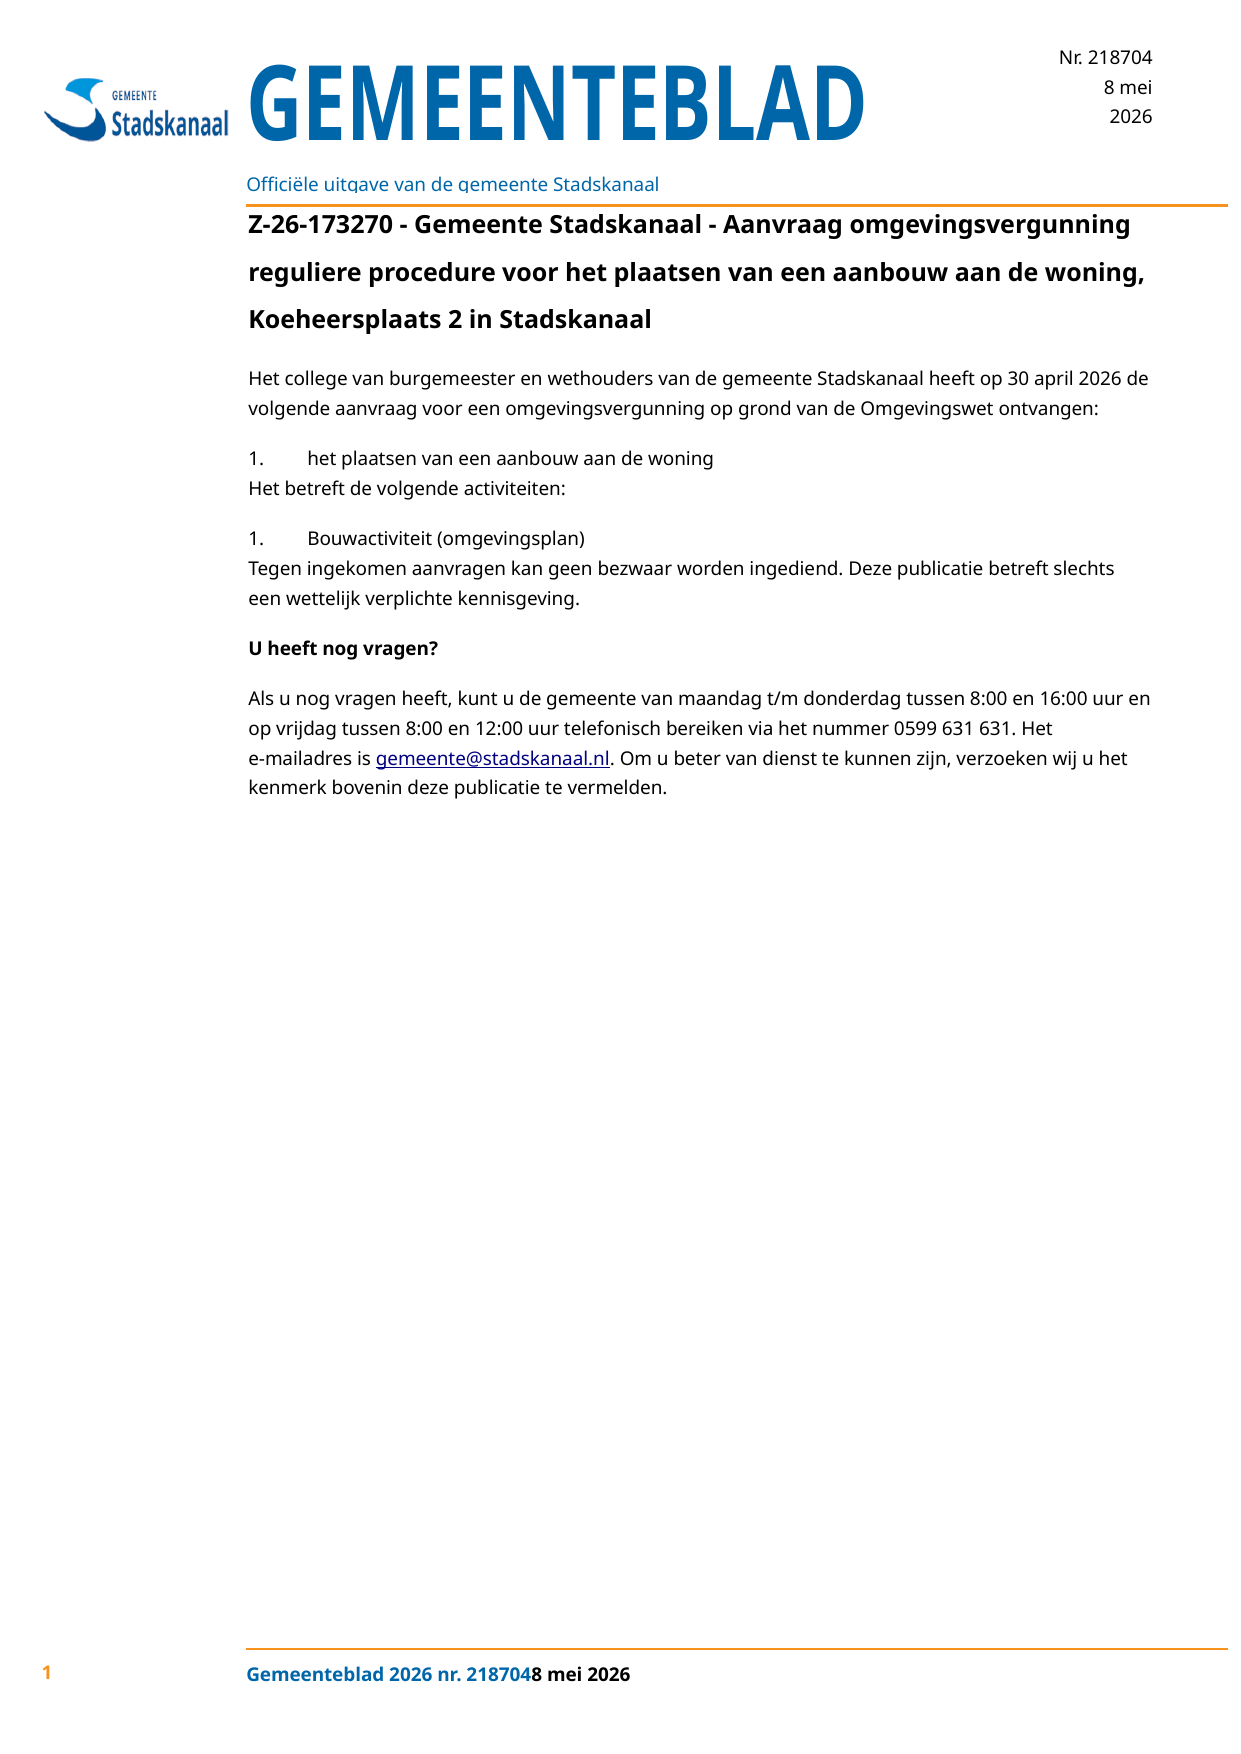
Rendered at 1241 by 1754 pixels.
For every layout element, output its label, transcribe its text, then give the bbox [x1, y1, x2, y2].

text Het betreft de volgende activiteiten: [248, 475, 1152, 501]
text Z-26-173270 - Gemeente Stadskanaal - Aanvraag omgevingsvergunning reguliere procedure voor het plaatsen van een aanbouw aan de woning, Koeheersplaats 2 in Stadskanaal [248, 207, 1152, 336]
text Tegen ingekomen aanvragen kan geen bezwaar worden ingediend. Deze publicatie betreft slechts een wettelijk verplichte kennisgeving. [248, 555, 1152, 610]
text U heeft nog vragen? [248, 635, 1152, 661]
picture [41, 47, 231, 172]
text Het college van burgemeester en wethouders van de gemeente Stadskanaal heeft op 30 april 2026 de volgende aanvraag voor een omgevingsvergunning op grond van de Omgevingswet ontvangen: [248, 366, 1152, 421]
list het plaatsen van een aanbouw aan de woning [248, 446, 1152, 471]
list Bouwactiviteit (omgevingsplan) [248, 526, 1152, 551]
text Als u nog vragen heeft, kunt u de gemeente van maandag t/m donderdag tussen 8:00 en 16:00 uur en op vrijdag tussen 8:00 en 12:00 uur telefonisch bereiken via het nummer 0599 631 631. Het e‑mailadres is gemeente@stadskanaal.nl. Om u beter van dienst te kunnen zijn, verzoeken wij u het kenmerk bovenin deze publicatie te vermelden. [248, 686, 1152, 800]
